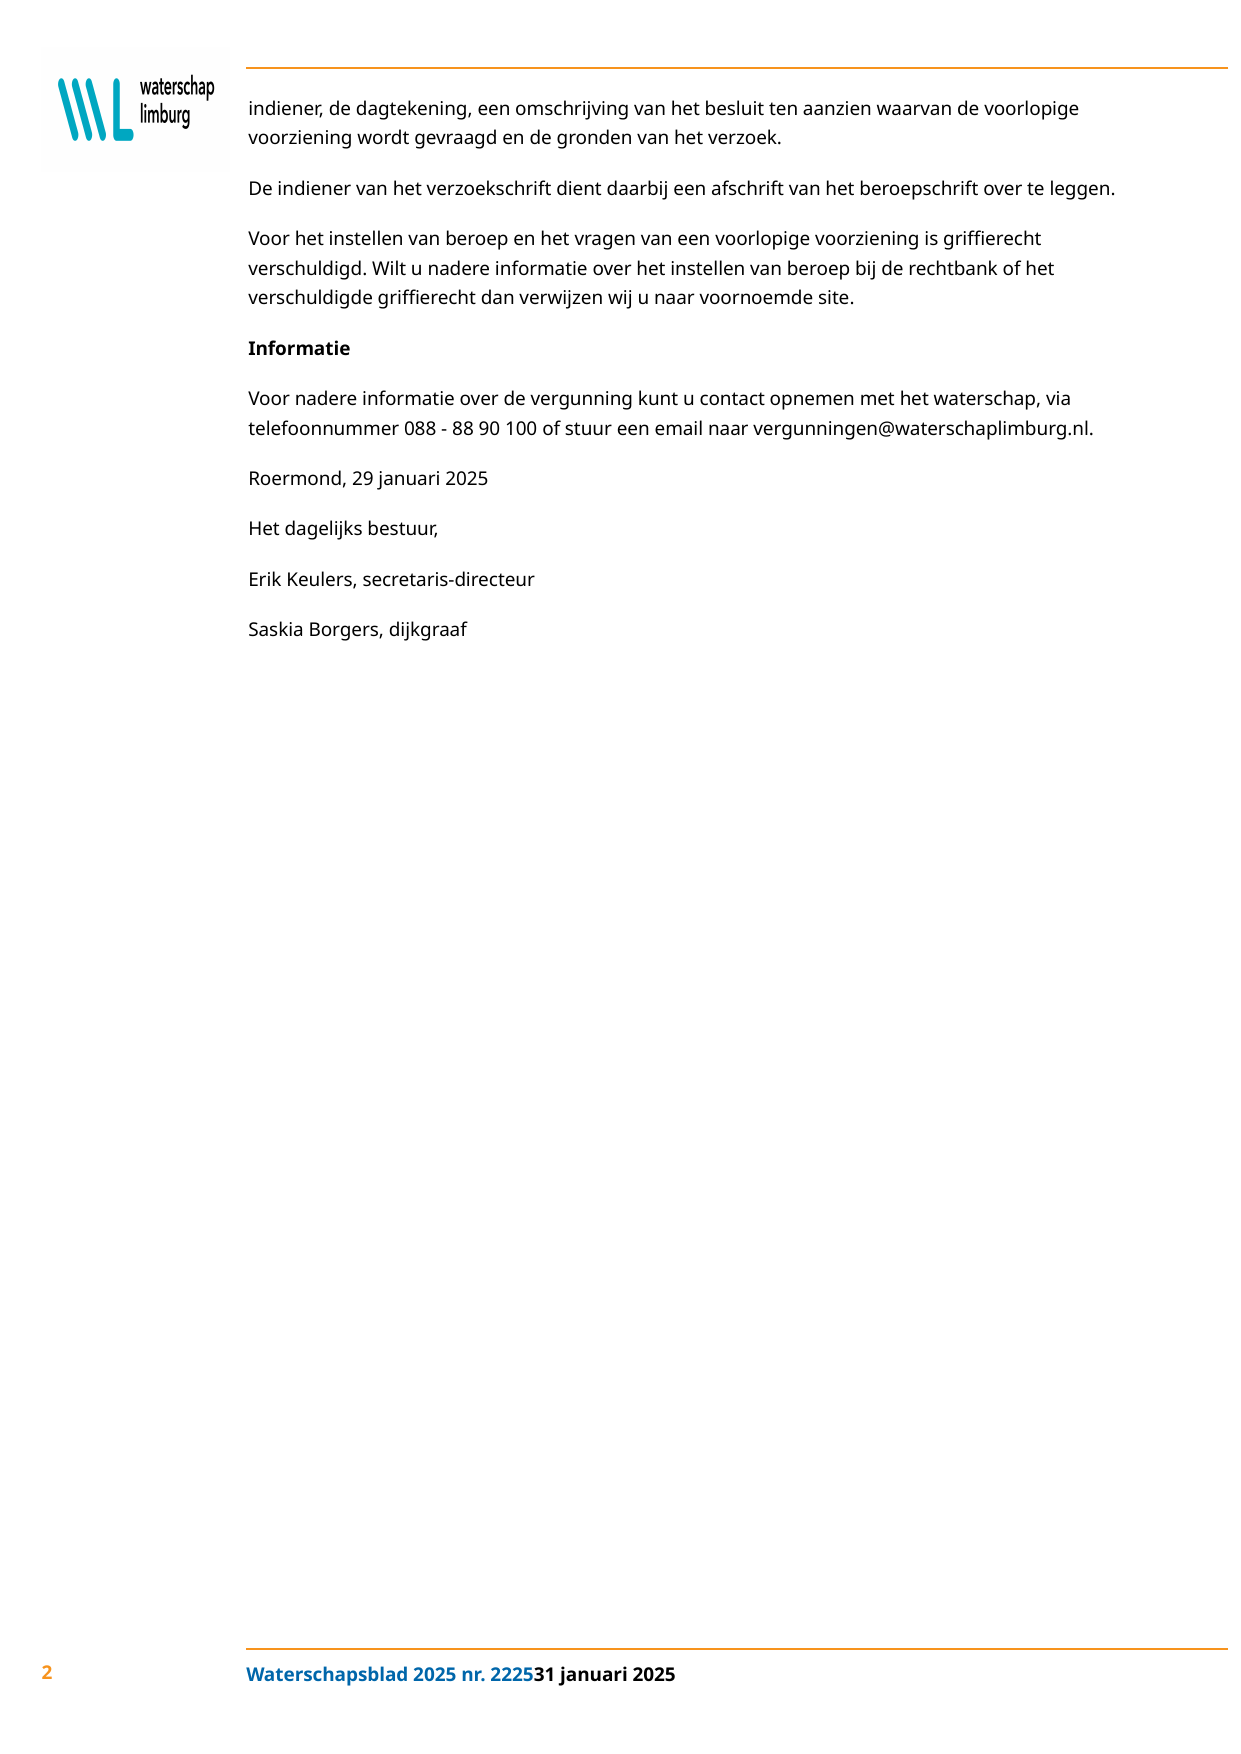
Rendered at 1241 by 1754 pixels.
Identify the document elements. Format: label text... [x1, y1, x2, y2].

text De indiener van het verzoekschrift dient daarbij een afschrift van het beroepschrift over te leggen. [248, 175, 1152, 201]
text Voor het instellen van beroep en het vragen van een voorlopige voorziening is griffierecht verschuldigd. Wilt u nadere informatie over het instellen van beroep bij de rechtbank of het verschuldigde griffierecht dan verwijzen wij u naar voornoemde site. [248, 225, 1152, 310]
text Roermond, 29 januari 2025 [248, 465, 1152, 491]
text Erik Keulers, secretaris-directeur [248, 566, 1152, 592]
text indiener, de dagtekening, een omschrijving van het besluit ten aanzien waarvan de voorlopige voorziening wordt gevraagd en de gronden van het verzoek. [248, 95, 1152, 150]
picture [41, 47, 231, 172]
text Informatie [248, 335, 1152, 361]
text Saskia Borgers, dijkgraaf [248, 616, 1152, 642]
text Het dagelijks bestuur, [248, 516, 1152, 541]
text Voor nadere informatie over de vergunning kunt u contact opnemen met het waterschap, via telefoonnummer 088 - 88 90 100 of stuur een email naar vergunningen@waterschaplimburg.nl. [248, 385, 1152, 441]
